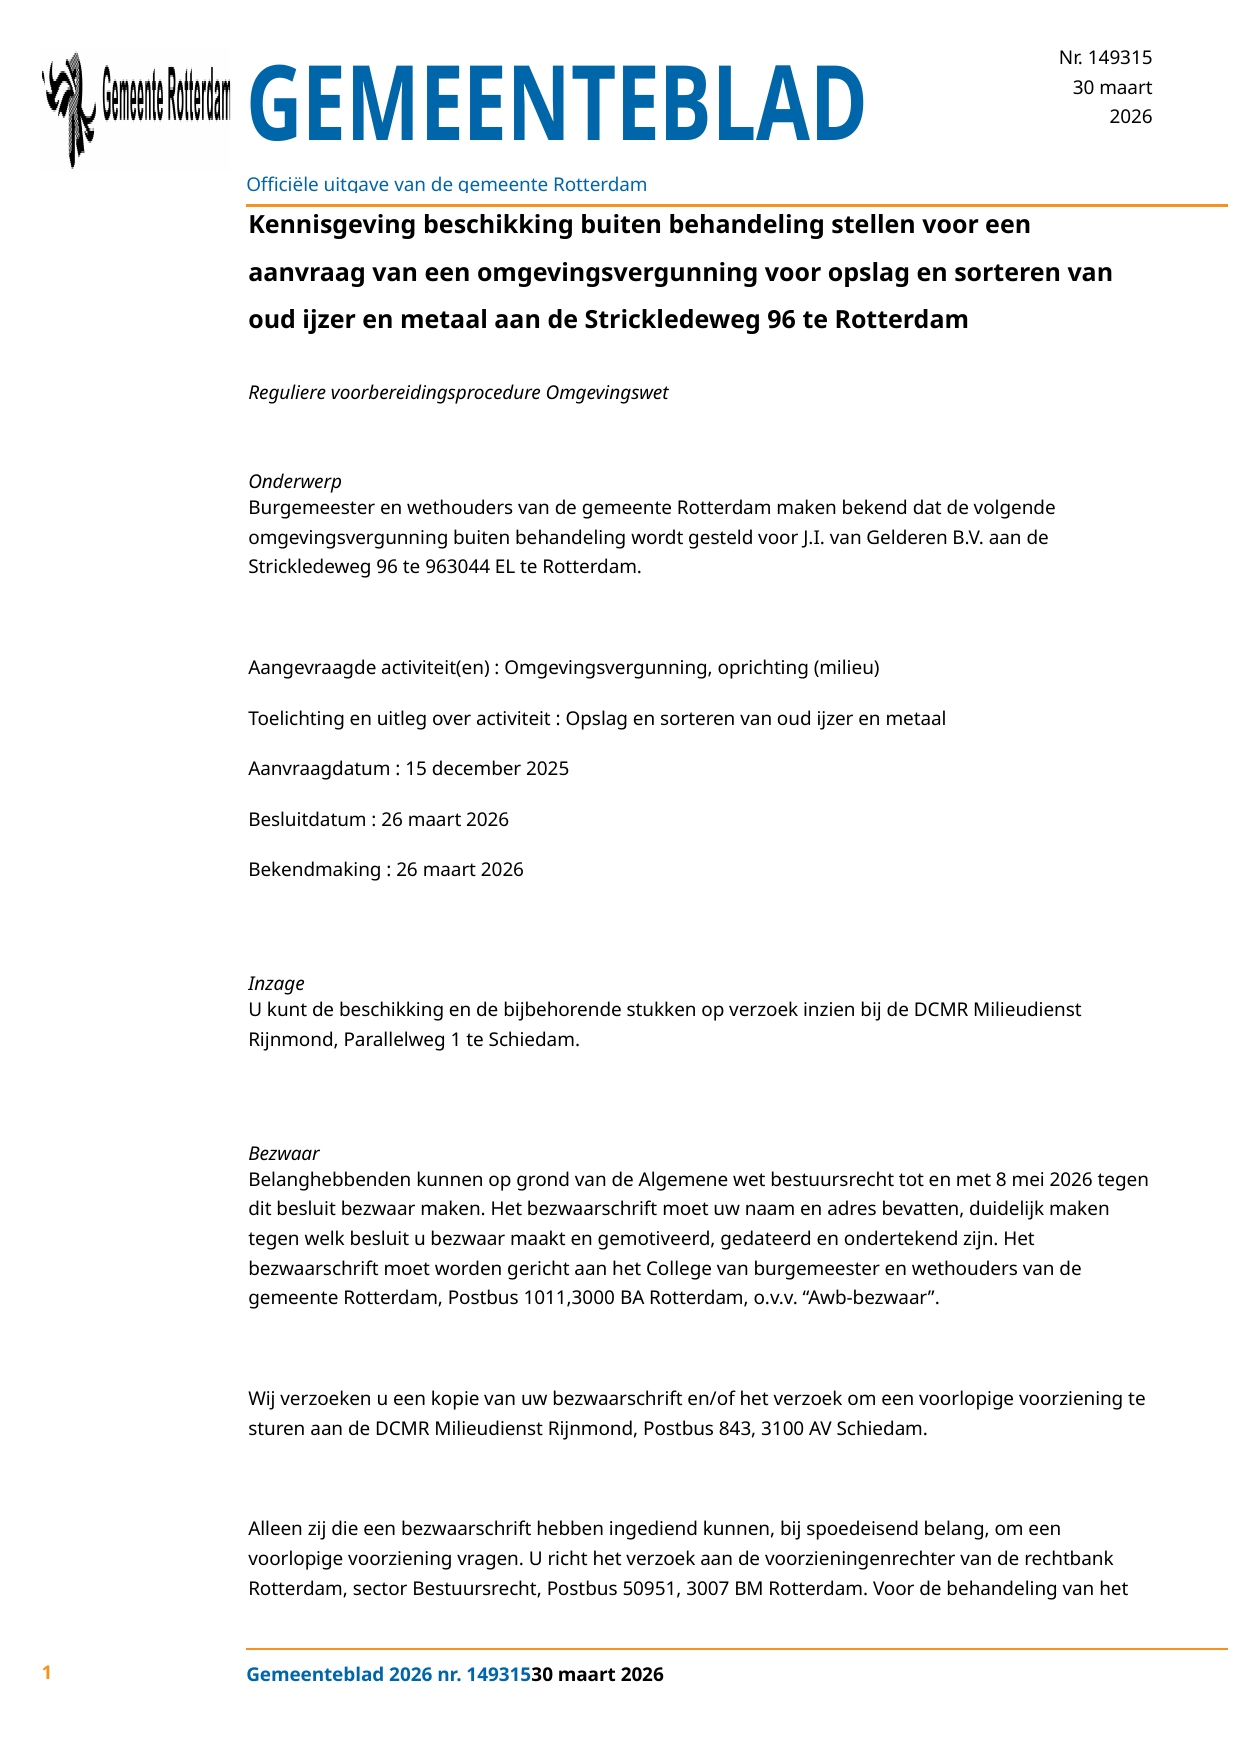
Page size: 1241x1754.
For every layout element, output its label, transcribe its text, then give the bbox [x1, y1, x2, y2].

text U kunt de beschikking en de bijbehorende stukken op verzoek inzien bij de DCMR Milieudienst Rijnmond, Parallelweg 1 te Schiedam. [248, 996, 1152, 1052]
text Toelichting en uitleg over activiteit : Opslag en sorteren van oud ijzer en metaal [248, 705, 1152, 731]
text Bezwaar [248, 1140, 1152, 1166]
text Reguliere voorbereidingsprocedure Omgevingswet [248, 379, 1152, 405]
text Kennisgeving beschikking buiten behandeling stellen voor een aanvraag van een omgevingsvergunning voor opslag en sorteren van oud ijzer en metaal aan de Strickledeweg 96 te Rotterdam [248, 207, 1152, 336]
text Belanghebbenden kunnen op grond van de Algemene wet bestuursrecht tot en met 8 mei 2026 tegen dit besluit bezwaar maken. Het bezwaarschrift moet uw naam en adres bevatten, duidelijk maken tegen welk besluit u bezwaar maakt en gemotiveerd, gedateerd en ondertekend zijn. Het bezwaarschrift moet worden gericht aan het College van burgemeester en wethouders van de gemeente Rotterdam, Postbus 1011,3000 BA Rotterdam, o.v.v. “Awb-bezwaar”. [248, 1166, 1152, 1310]
text Alleen zij die een bezwaarschrift hebben ingediend kunnen, bij spoedeisend belang, om een voorlopige voorziening vragen. U richt het verzoek aan de voorzieningenrechter van de rechtbank Rotterdam, sector Bestuursrecht, Postbus 50951, 3007 BM Rotterdam. Voor de behandeling van het [248, 1516, 1152, 1600]
text Aangevraagde activiteit(en) : Omgevingsvergunning, oprichting (milieu) [248, 654, 1152, 680]
text Onderwerp [248, 469, 1152, 494]
text Besluitdatum : 26 maart 2026 [248, 806, 1152, 831]
text Inzage [248, 971, 1152, 996]
text Aanvraagdatum : 15 december 2025 [248, 755, 1152, 781]
text Wij verzoeken u een kopie van uw bezwaarschrift en/of het verzoek om een voorlopige voorziening te sturen aan de DCMR Milieudienst Rijnmond, Postbus 843, 3100 AV Schiedam. [248, 1385, 1152, 1440]
text Burgemeester en wethouders van de gemeente Rotterdam maken bekend dat de volgende omgevingsvergunning buiten behandeling wordt gesteld voor J.I. van Gelderen B.V. aan de Strickledeweg 96 te 963044 EL te Rotterdam. [248, 494, 1152, 579]
text Bekendmaking : 26 maart 2026 [248, 856, 1152, 882]
picture [41, 47, 231, 172]
